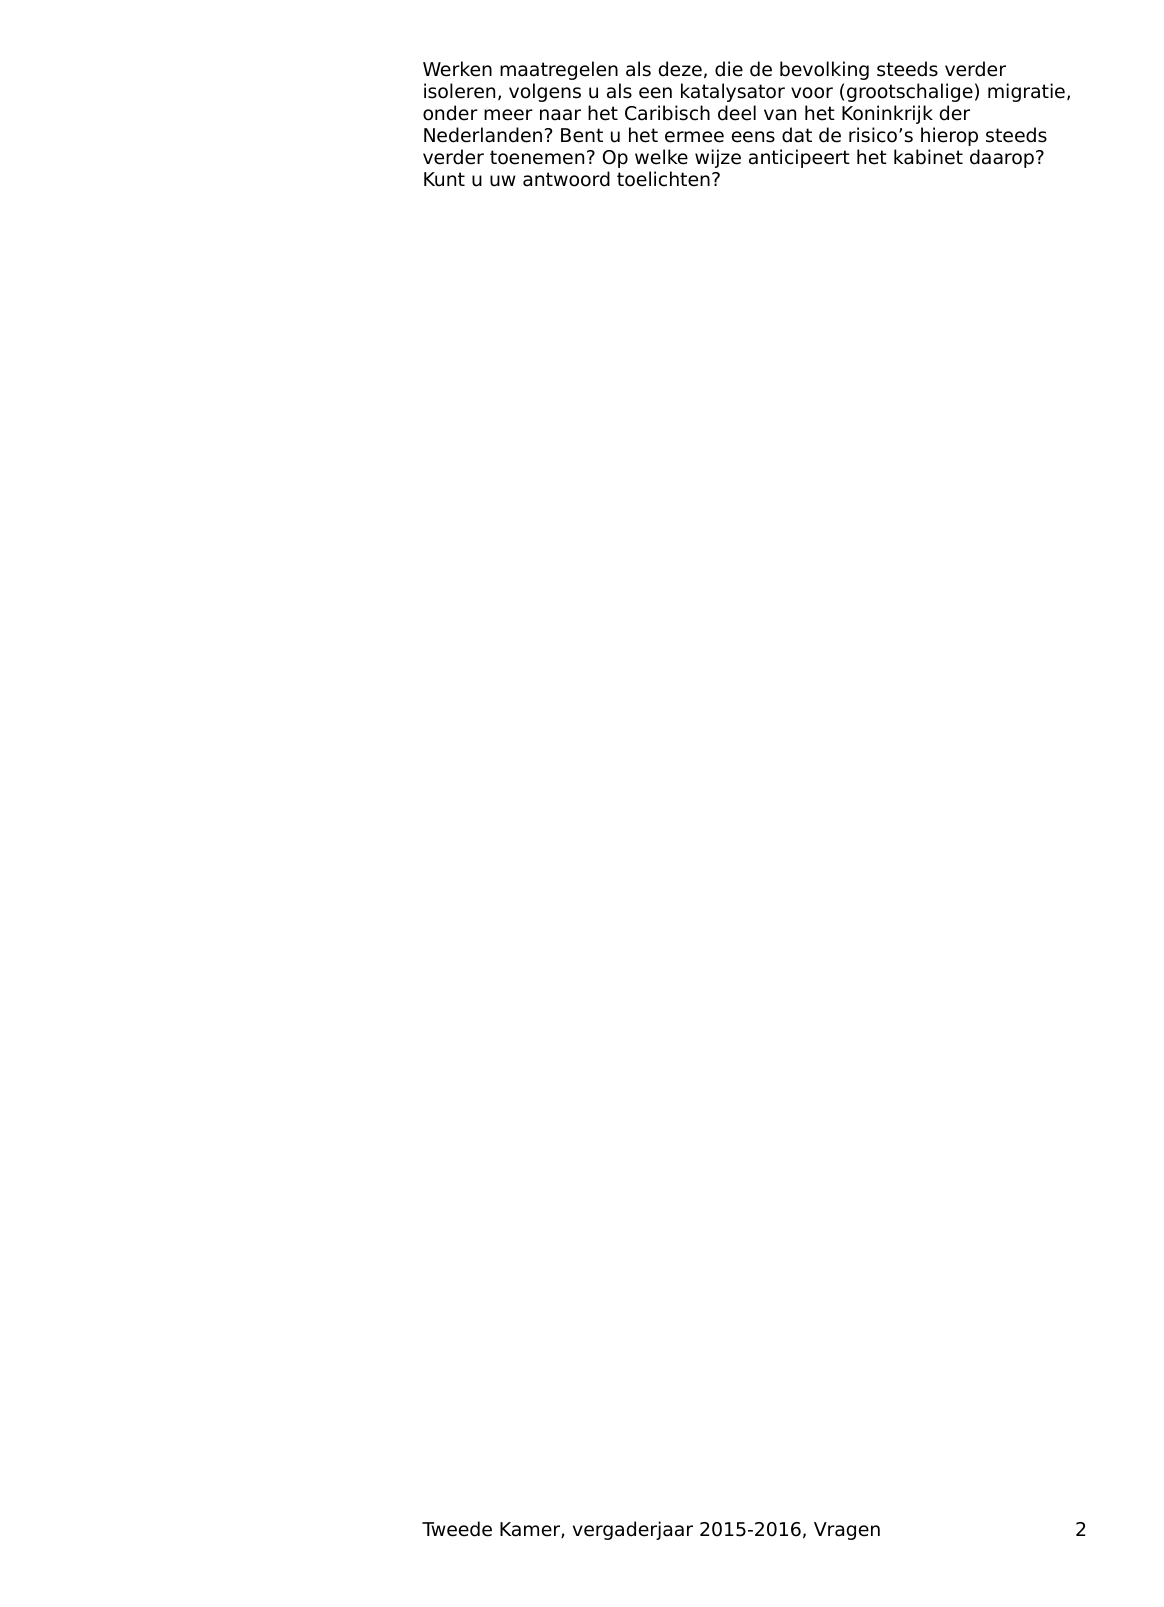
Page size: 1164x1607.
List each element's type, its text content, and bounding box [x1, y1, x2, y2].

text Werken maatregelen als deze, die de bevolking steeds verder isoleren, volgens u als een katalysator voor (grootschalige) migratie, onder meer naar het Caribisch deel van het Koninkrijk der Nederlanden? Bent u het ermee eens dat de risico’s hierop steeds verder toenemen? Op welke wijze anticipeert het kabinet daarop? Kunt u uw antwoord toelichten? [422, 59, 1087, 191]
